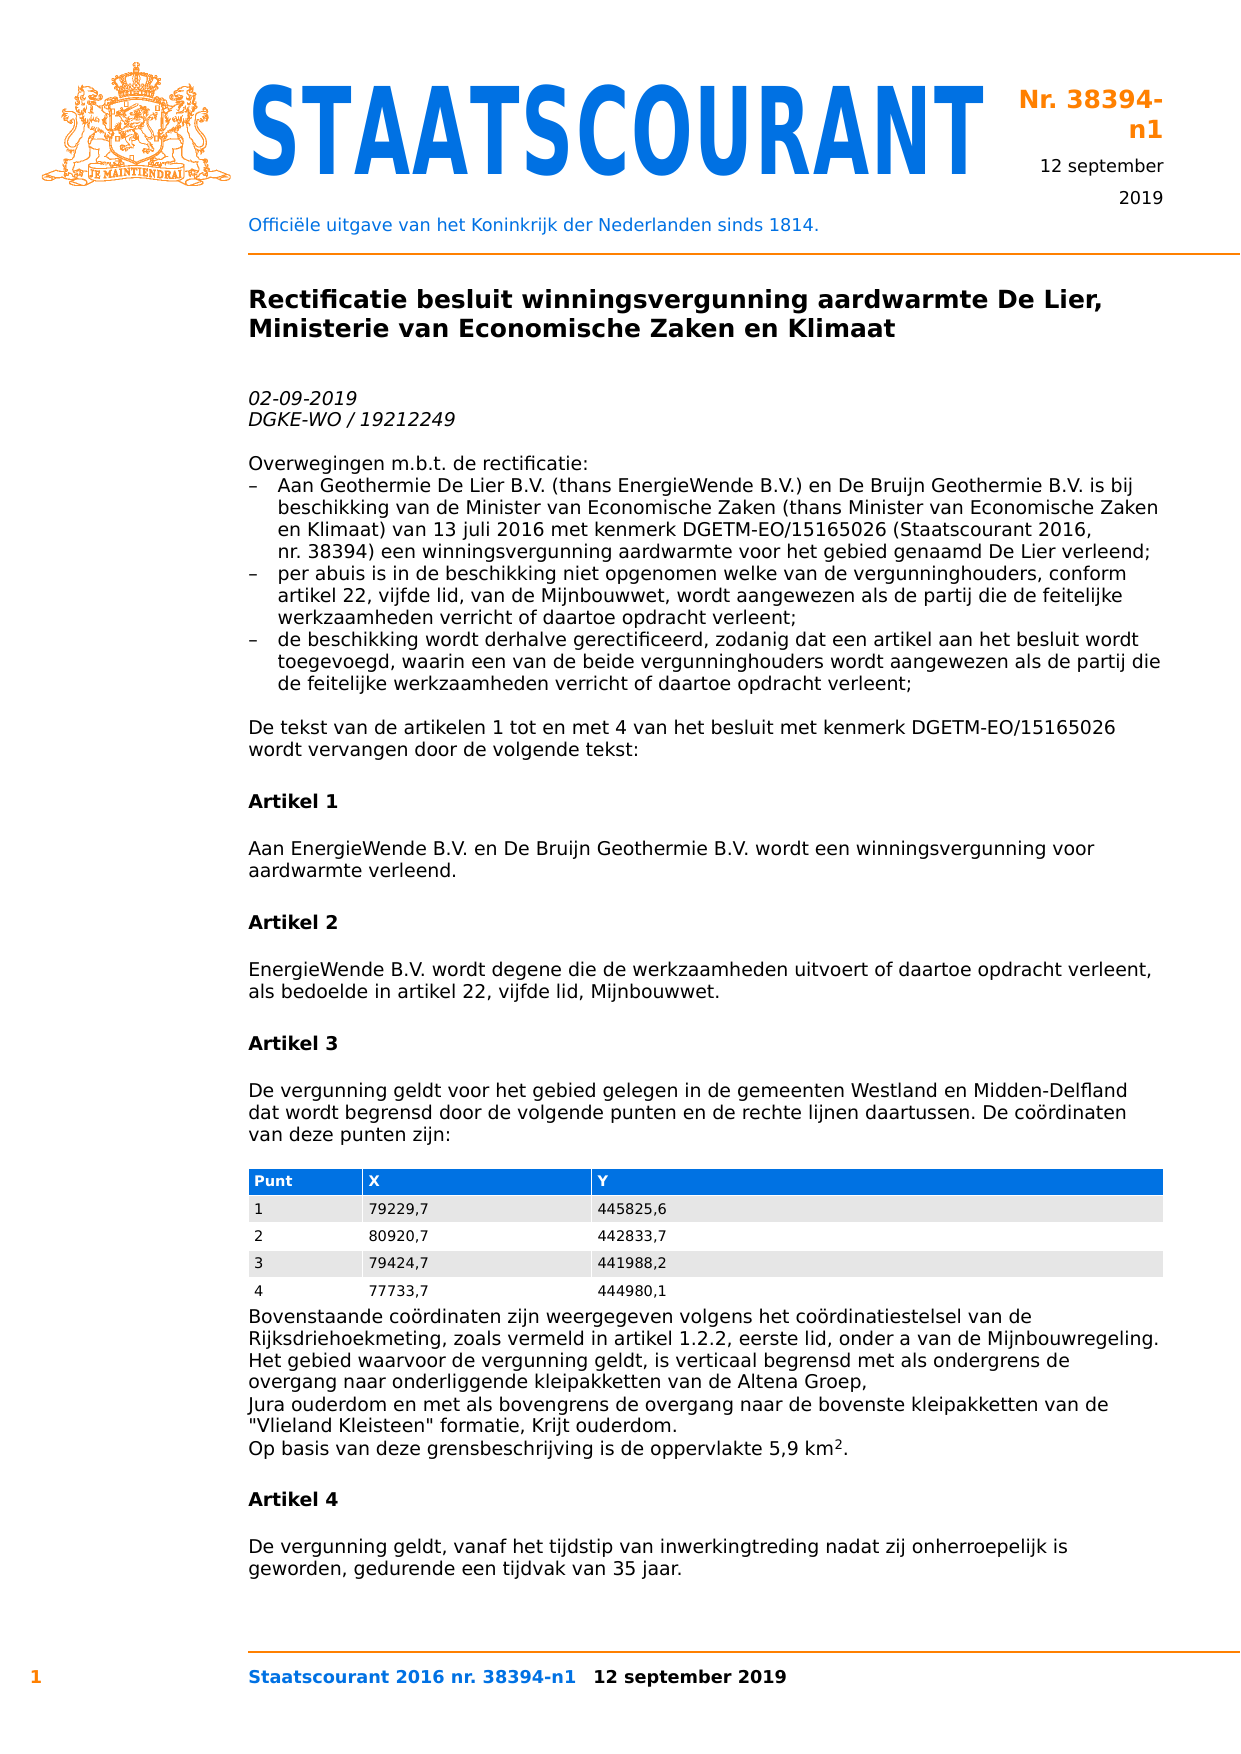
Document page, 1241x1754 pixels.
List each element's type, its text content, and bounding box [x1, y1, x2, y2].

table_cell 441988,2 [592, 1251, 1163, 1277]
table_cell 80920,7 [363, 1223, 591, 1250]
text – per abuis is in de beschikking niet opgenomen welke van de vergunninghouders, conform artikel 22, vijfde lid, van de Mijnbouwwet, wordt aangewezen als de partij die de feitelijke werkzaamheden verricht of daartoe opdracht verleent; [248, 563, 1163, 629]
table_cell 445825,6 [592, 1196, 1163, 1222]
table_cell 77733,7 [363, 1278, 591, 1304]
subtitle Rectificatie besluit winningsvergunning aardwarmte De Lier, Ministerie van Economische Zaken en Klimaat [248, 285, 1163, 344]
table_cell 4 [249, 1278, 362, 1304]
text De vergunning geldt, vanaf het tijdstip van inwerkingtreding nadat zij onherroepelijk is geworden, gedurende een tijdvak van 35 jaar. [248, 1536, 1163, 1580]
text De tekst van de artikelen 1 tot en met 4 van het besluit met kenmerk DGETM-EO/15165026 wordt vervangen door de volgende tekst: [248, 717, 1163, 761]
table_cell 444980,1 [592, 1278, 1163, 1304]
picture [41, 62, 231, 186]
text De vergunning geldt voor het gebied gelegen in de gemeenten Westland en Midden-Delfland dat wordt begrensd door de volgende punten en de rechte lijnen daartussen. De coördinaten van deze punten zijn: [248, 1080, 1163, 1146]
subtitle Artikel 1 [248, 791, 1163, 813]
table_header STAATSCOURANT [248, 62, 998, 215]
table_header X [363, 1169, 591, 1195]
text Overwegingen m.b.t. de rectificatie: [248, 453, 1163, 475]
text EnergieWende B.V. wordt degene die de werkzaamheden uitvoert of daartoe opdracht verleent, als bedoelde in artikel 22, vijfde lid, Mijnbouwwet. [248, 959, 1163, 1003]
table_cell 12 september [998, 150, 1240, 182]
subtitle Artikel 4 [248, 1489, 1163, 1511]
subtitle Artikel 3 [248, 1033, 1163, 1055]
table_header [25, 62, 248, 253]
table_cell 442833,7 [592, 1223, 1163, 1250]
text – Aan Geothermie De Lier B.V. (thans EnergieWende B.V.) en De Bruijn Geothermie B.V. is bij beschikking van de Minister van Economische Zaken (thans Minister van Economische Zaken en Klimaat) van 13 juli 2016 met kenmerk DGETM-EO/15165026 (Staatscourant 2016, nr. 38394) een winningsvergunning aardwarmte voor het gebied genaamd De Lier verleend; [248, 475, 1163, 563]
text Het gebied waarvoor de vergunning geldt, is verticaal begrensd met als ondergrens de overgang naar onderliggende kleipakketten van de Altena Groep, [248, 1349, 1163, 1393]
text Op basis van deze grensbeschrijving is de oppervlakte 5,9 km2. [248, 1437, 1163, 1459]
table_header Y [592, 1169, 1163, 1195]
text Jura ouderdom en met als bovengrens de overgang naar de bovenste kleipakketten van de "Vlieland Kleisteen" formatie, Krijt ouderdom. [248, 1393, 1163, 1437]
table_header Punt [249, 1169, 362, 1195]
text Aan EnergieWende B.V. en De Bruijn Geothermie B.V. wordt een winningsvergunning voor aardwarmte verleend. [248, 838, 1163, 882]
table_cell 79424,7 [363, 1251, 591, 1277]
text – de beschikking wordt derhalve gerectificeerd, zodanig dat een artikel aan het besluit wordt toegevoegd, waarin een van de beide vergunninghouders wordt aangewezen als de partij die de feitelijke werkzaamheden verricht of daartoe opdracht verleent; [248, 629, 1163, 695]
text Bovenstaande coördinaten zijn weergegeven volgens het coördinatiestelsel van de Rijksdriehoekmeting, zoals vermeld in artikel 1.2.2, eerste lid, onder a van de Mijnbouwregeling. [248, 1306, 1163, 1349]
table_header Nr. 38394-n1 [998, 62, 1240, 150]
text DGKE-WO / 19212249 [248, 409, 1163, 431]
table_cell 2019 [998, 183, 1240, 215]
table_cell Officiële uitgave van het Koninkrijk der Nederlanden sinds 1814. [248, 215, 1240, 253]
table_cell 3 [249, 1251, 362, 1277]
table_cell 79229,7 [363, 1196, 591, 1222]
table_cell 2 [249, 1223, 362, 1250]
text 02-09-2019 [248, 387, 1163, 409]
subtitle Artikel 2 [248, 912, 1163, 934]
table_cell 1 [249, 1196, 362, 1222]
